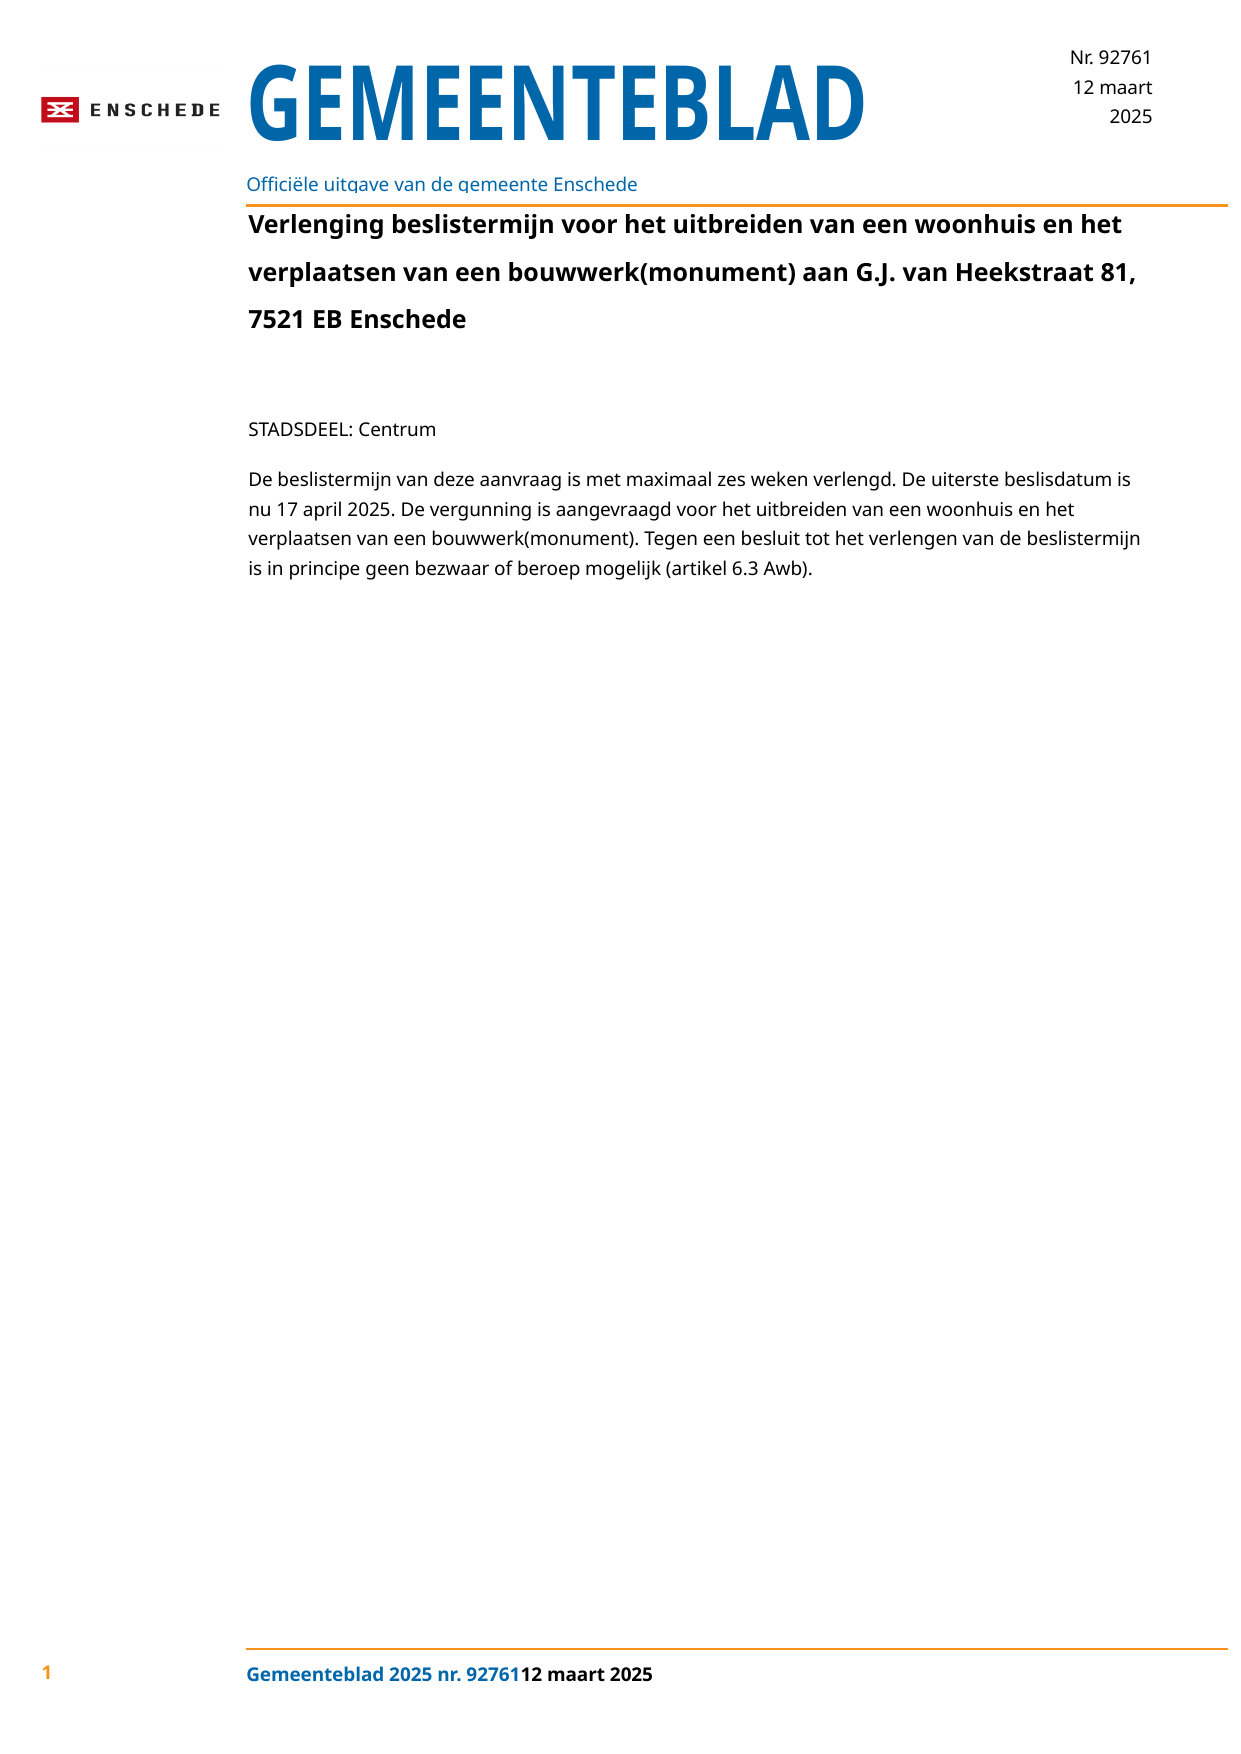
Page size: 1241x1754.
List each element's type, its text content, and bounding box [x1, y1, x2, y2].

text Verlenging beslistermijn voor het uitbreiden van een woonhuis en het verplaatsen van een bouwwerk(monument) aan G.J. van Heekstraat 81, 7521 EB Enschede [248, 207, 1152, 336]
picture [41, 47, 231, 172]
text STADSDEEL: Centrum [248, 416, 1152, 442]
text De beslistermijn van deze aanvraag is met maximaal zes weken verlengd. De uiterste beslisdatum is nu 17 april 2025. De vergunning is aangevraagd voor het uitbreiden van een woonhuis en het verplaatsen van een bouwwerk(monument). Tegen een besluit tot het verlengen van de beslistermijn is in principe geen bezwaar of beroep mogelijk (artikel 6.3 Awb). [248, 466, 1152, 581]
